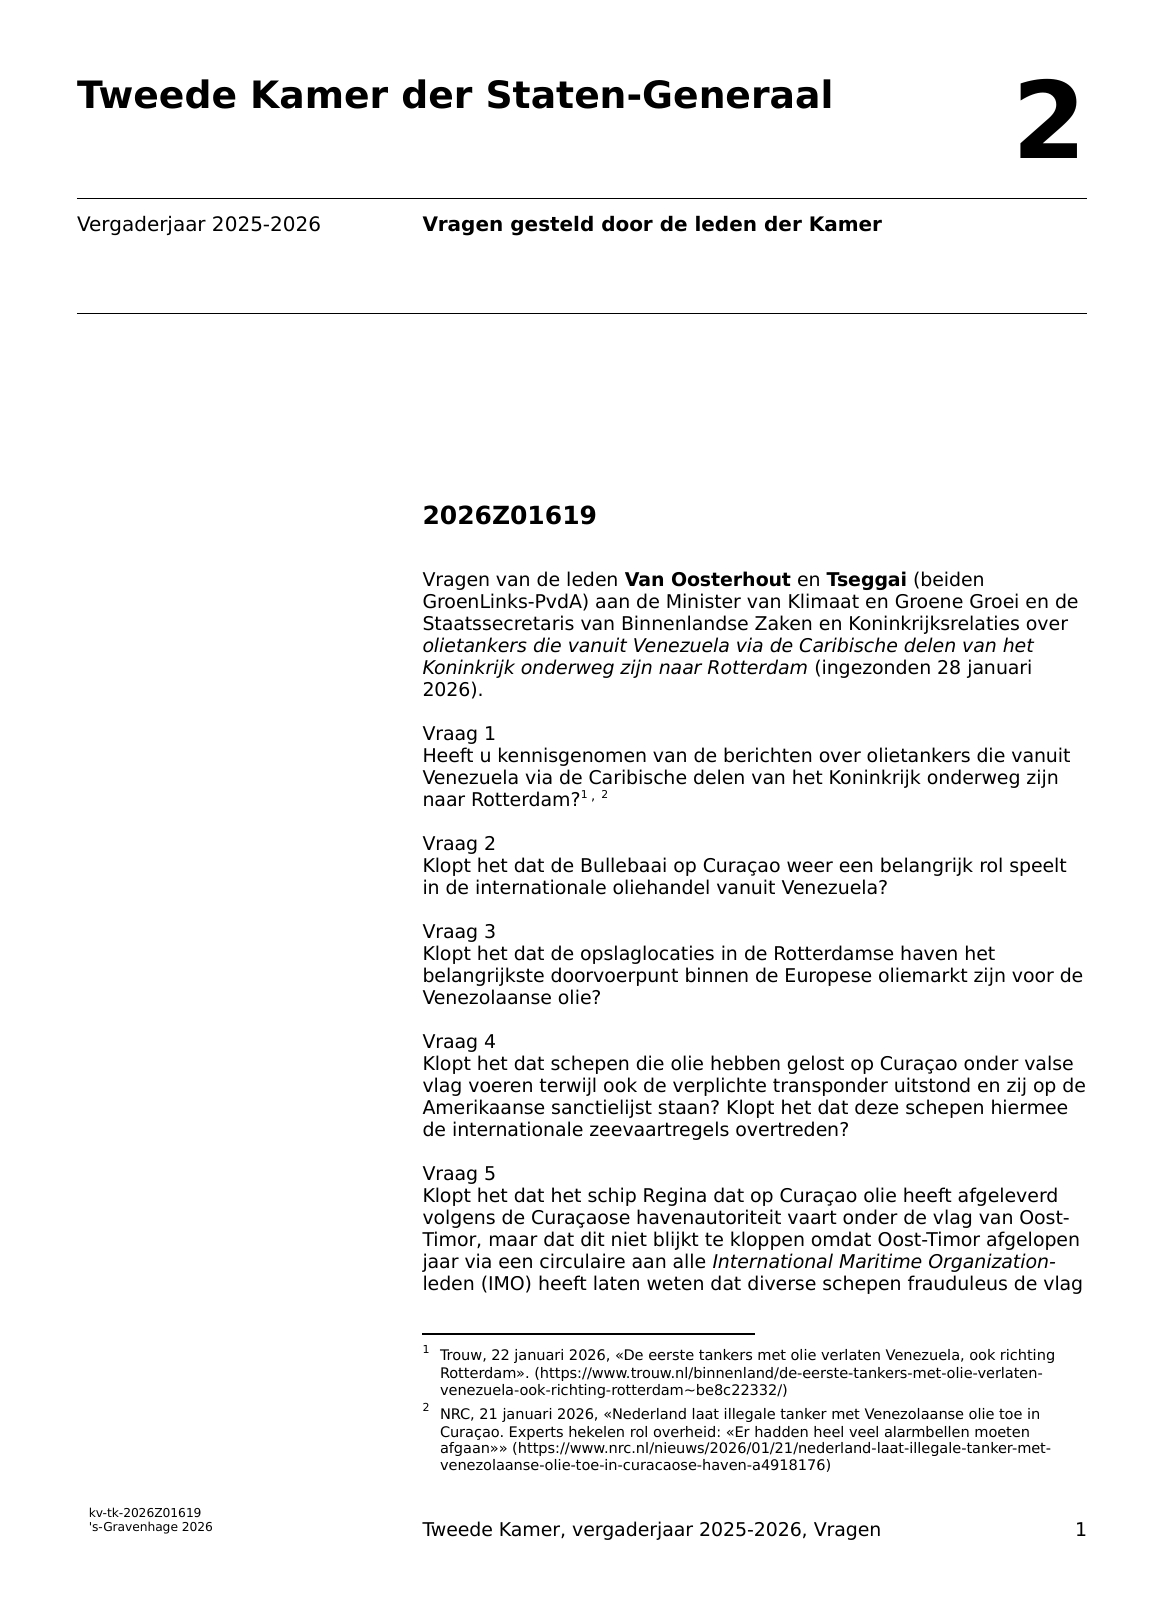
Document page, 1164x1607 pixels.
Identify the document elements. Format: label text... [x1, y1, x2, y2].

text Vragen van de leden Van Oosterhout en Tseggai (beiden GroenLinks-PvdA) aan de Minister van Klimaat en Groene Groei en de Staatssecretaris van Binnenlandse Zaken en Koninkrijksrelaties over olietankers die vanuit Venezuela via de Caribische delen van het Koninkrijk onderweg zijn naar Rotterdam (ingezonden 28 januari 2026). [422, 569, 1087, 701]
text 2026Z01619 [422, 501, 1087, 531]
text NRC, 21 januari 2026, «Nederland laat illegale tanker met Venezolaanse olie toe in Curaçao. Experts hekelen rol overheid: «Er hadden heel veel alarmbellen moeten afgaan»» (https://www.nrc.nl/nieuws/2026/01/21/nederland-laat-illegale-tanker-met-venezolaanse-olie-toe-in-curacaose-haven-a4918176) [422, 1402, 1087, 1474]
table_cell Vragen gesteld door de leden der Kamer [422, 199, 1087, 313]
text Klopt het dat de Bullebaai op Curaçao weer een belangrijk rol speelt in de internationale oliehandel vanuit Venezuela? [422, 855, 1087, 899]
text Vraag 5 [422, 1163, 1087, 1185]
table_header Tweede Kamer der Staten-Generaal [77, 59, 886, 198]
text Trouw, 22 januari 2026, «De eerste tankers met olie verlaten Venezuela, ook richting Rotterdam». (https://www.trouw.nl/binnenland/de-eerste-tankers-met-olie-verlaten-venezuela-ook-richting-rotterdam~be8c22332/) [422, 1343, 1087, 1399]
table_cell Vergaderjaar 2025-2026 [77, 199, 422, 313]
text Vraag 1 [422, 723, 1087, 745]
text Vraag 4 [422, 1031, 1087, 1053]
text 's-Gravenhage 2026 [88, 1520, 323, 1534]
text Klopt het dat schepen die olie hebben gelost op Curaçao onder valse vlag voeren terwijl ook de verplichte transponder uitstond en zij op de Amerikaanse sanctielijst staan? Klopt het dat deze schepen hiermee de internationale zeevaartregels overtreden? [422, 1053, 1087, 1141]
text Heeft u kennisgenomen van de berichten over olietankers die vanuit Venezuela via de Caribische delen van het Koninkrijk onderweg zijn naar Rotterdam?, [422, 745, 1087, 811]
table_header 2 [886, 59, 1087, 198]
text Vraag 2 [422, 833, 1087, 855]
text Klopt het dat het schip Regina dat op Curaçao olie heeft afgeleverd volgens de Curaçaose havenautoriteit vaart onder de vlag van Oost-Timor, maar dat dit niet blijkt te kloppen omdat Oost-Timor afgelopen jaar via een circulaire aan alle International Maritime Organization-leden (IMO) heeft laten weten dat diverse schepen frauduleus de vlag [422, 1185, 1087, 1295]
text kv-tk-2026Z01619 [88, 1506, 323, 1520]
text Vraag 3 [422, 921, 1087, 943]
text Klopt het dat de opslaglocaties in de Rotterdamse haven het belangrijkste doorvoerpunt binnen de Europese oliemarkt zijn voor de Venezolaanse olie? [422, 943, 1087, 1009]
